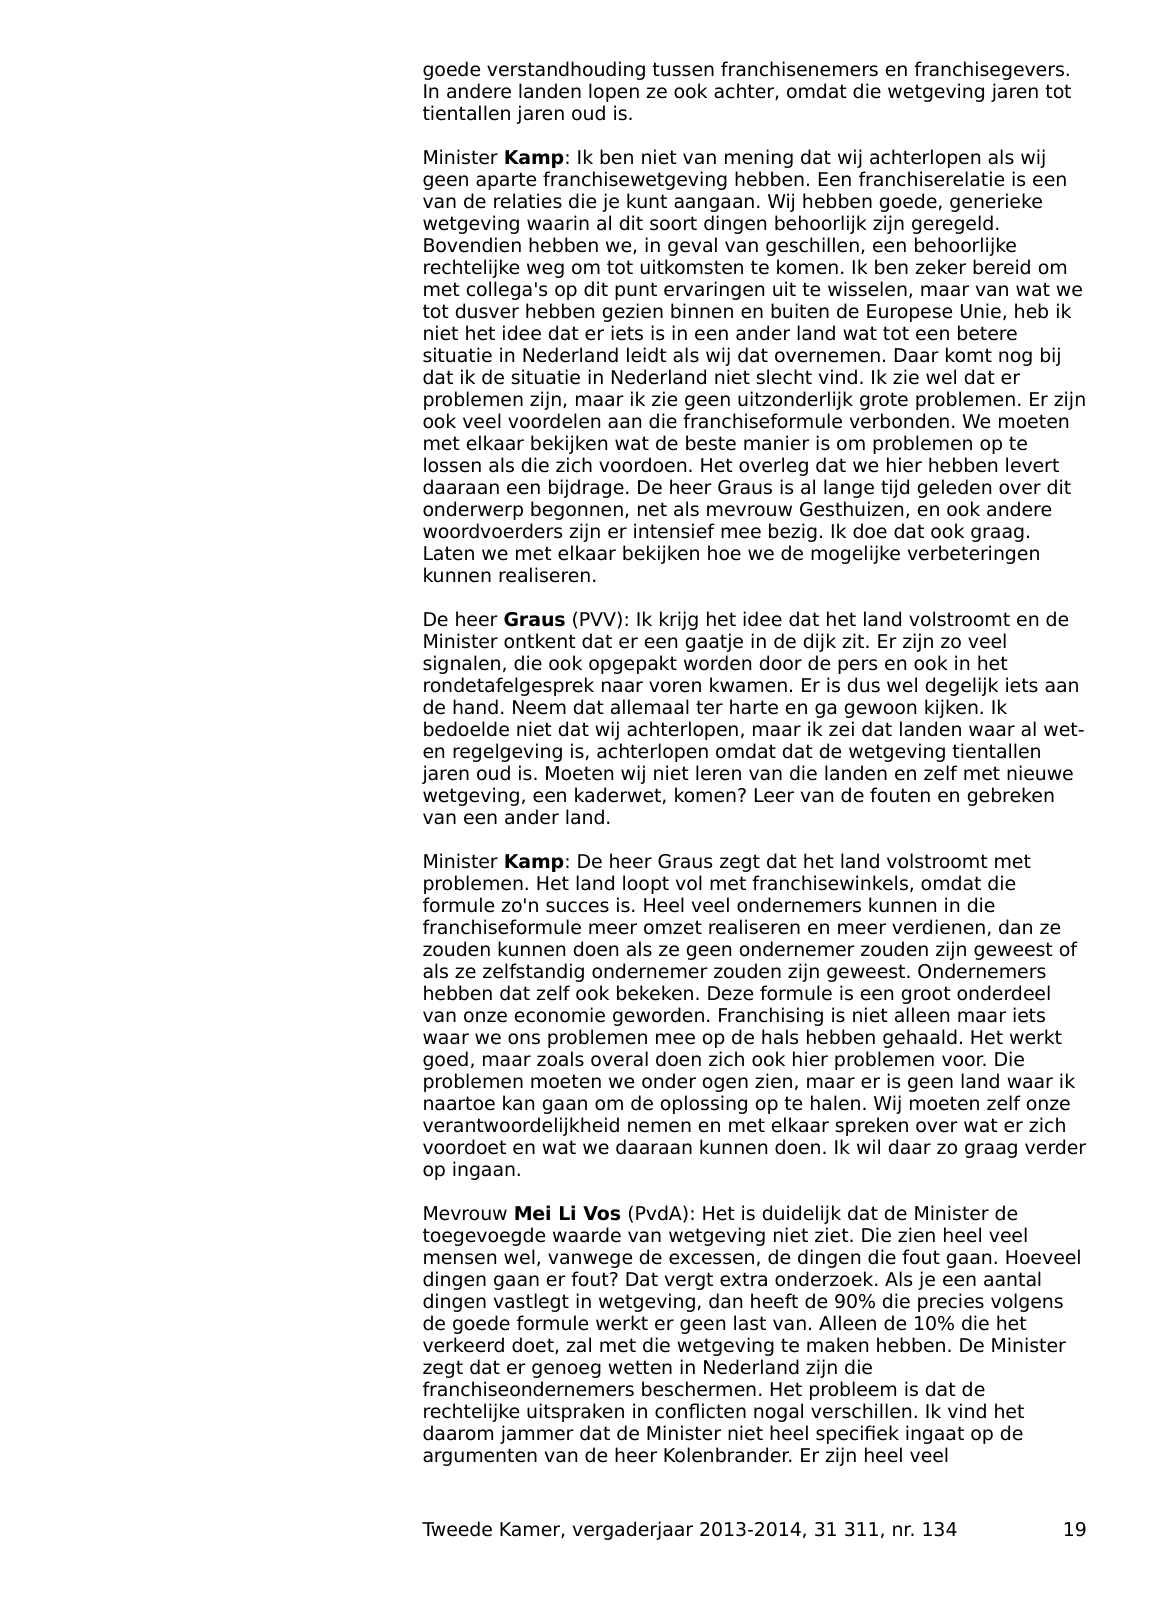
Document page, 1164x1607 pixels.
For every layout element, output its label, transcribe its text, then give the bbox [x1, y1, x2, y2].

text Minister Kamp: Ik ben niet van mening dat wij achterlopen als wij geen aparte franchisewetgeving hebben. Een franchiserelatie is een van de relaties die je kunt aangaan. Wij hebben goede, generieke wetgeving waarin al dit soort dingen behoorlijk zijn geregeld. Bovendien hebben we, in geval van geschillen, een behoorlijke rechtelijke weg om tot uitkomsten te komen. Ik ben zeker bereid om met collega's op dit punt ervaringen uit te wisselen, maar van wat we tot dusver hebben gezien binnen en buiten de Europese Unie, heb ik niet het idee dat er iets is in een ander land wat tot een betere situatie in Nederland leidt als wij dat overnemen. Daar komt nog bij dat ik de situatie in Nederland niet slecht vind. Ik zie wel dat er problemen zijn, maar ik zie geen uitzonderlijk grote problemen. Er zijn ook veel voordelen aan die franchiseformule verbonden. We moeten met elkaar bekijken wat de beste manier is om problemen op te lossen als die zich voordoen. Het overleg dat we hier hebben levert daaraan een bijdrage. De heer Graus is al lange tijd geleden over dit onderwerp begonnen, net als mevrouw Gesthuizen, en ook andere woordvoerders zijn er intensief mee bezig. Ik doe dat ook graag. Laten we met elkaar bekijken hoe we de mogelijke verbeteringen kunnen realiseren. [422, 147, 1087, 587]
text goede verstandhouding tussen franchisenemers en franchisegevers. In andere landen lopen ze ook achter, omdat die wetgeving jaren tot tientallen jaren oud is. [422, 59, 1087, 125]
text De heer Graus (PVV): Ik krijg het idee dat het land volstroomt en de Minister ontkent dat er een gaatje in de dijk zit. Er zijn zo veel signalen, die ook opgepakt worden door de pers en ook in het rondetafelgesprek naar voren kwamen. Er is dus wel degelijk iets aan de hand. Neem dat allemaal ter harte en ga gewoon kijken. Ik bedoelde niet dat wij achterlopen, maar ik zei dat landen waar al wet- en regelgeving is, achterlopen omdat dat de wetgeving tientallen jaren oud is. Moeten wij niet leren van die landen en zelf met nieuwe wetgeving, een kaderwet, komen? Leer van de fouten en gebreken van een ander land. [422, 609, 1087, 829]
text Minister Kamp: De heer Graus zegt dat het land volstroomt met problemen. Het land loopt vol met franchisewinkels, omdat die formule zo'n succes is. Heel veel ondernemers kunnen in die franchiseformule meer omzet realiseren en meer verdienen, dan ze zouden kunnen doen als ze geen ondernemer zouden zijn geweest of als ze zelfstandig ondernemer zouden zijn geweest. Ondernemers hebben dat zelf ook bekeken. Deze formule is een groot onderdeel van onze economie geworden. Franchising is niet alleen maar iets waar we ons problemen mee op de hals hebben gehaald. Het werkt goed, maar zoals overal doen zich ook hier problemen voor. Die problemen moeten we onder ogen zien, maar er is geen land waar ik naartoe kan gaan om de oplossing op te halen. Wij moeten zelf onze verantwoordelijkheid nemen en met elkaar spreken over wat er zich voordoet en wat we daaraan kunnen doen. Ik wil daar zo graag verder op ingaan. [422, 851, 1087, 1181]
text Mevrouw Mei Li Vos (PvdA): Het is duidelijk dat de Minister de toegevoegde waarde van wetgeving niet ziet. Die zien heel veel mensen wel, vanwege de excessen, de dingen die fout gaan. Hoeveel dingen gaan er fout? Dat vergt extra onderzoek. Als je een aantal dingen vastlegt in wetgeving, dan heeft de 90% die precies volgens de goede formule werkt er geen last van. Alleen de 10% die het verkeerd doet, zal met die wetgeving te maken hebben. De Minister zegt dat er genoeg wetten in Nederland zijn die franchiseondernemers beschermen. Het probleem is dat de rechtelijke uitspraken in conflicten nogal verschillen. Ik vind het daarom jammer dat de Minister niet heel specifiek ingaat op de argumenten van de heer Kolenbrander. Er zijn heel veel [422, 1203, 1087, 1467]
